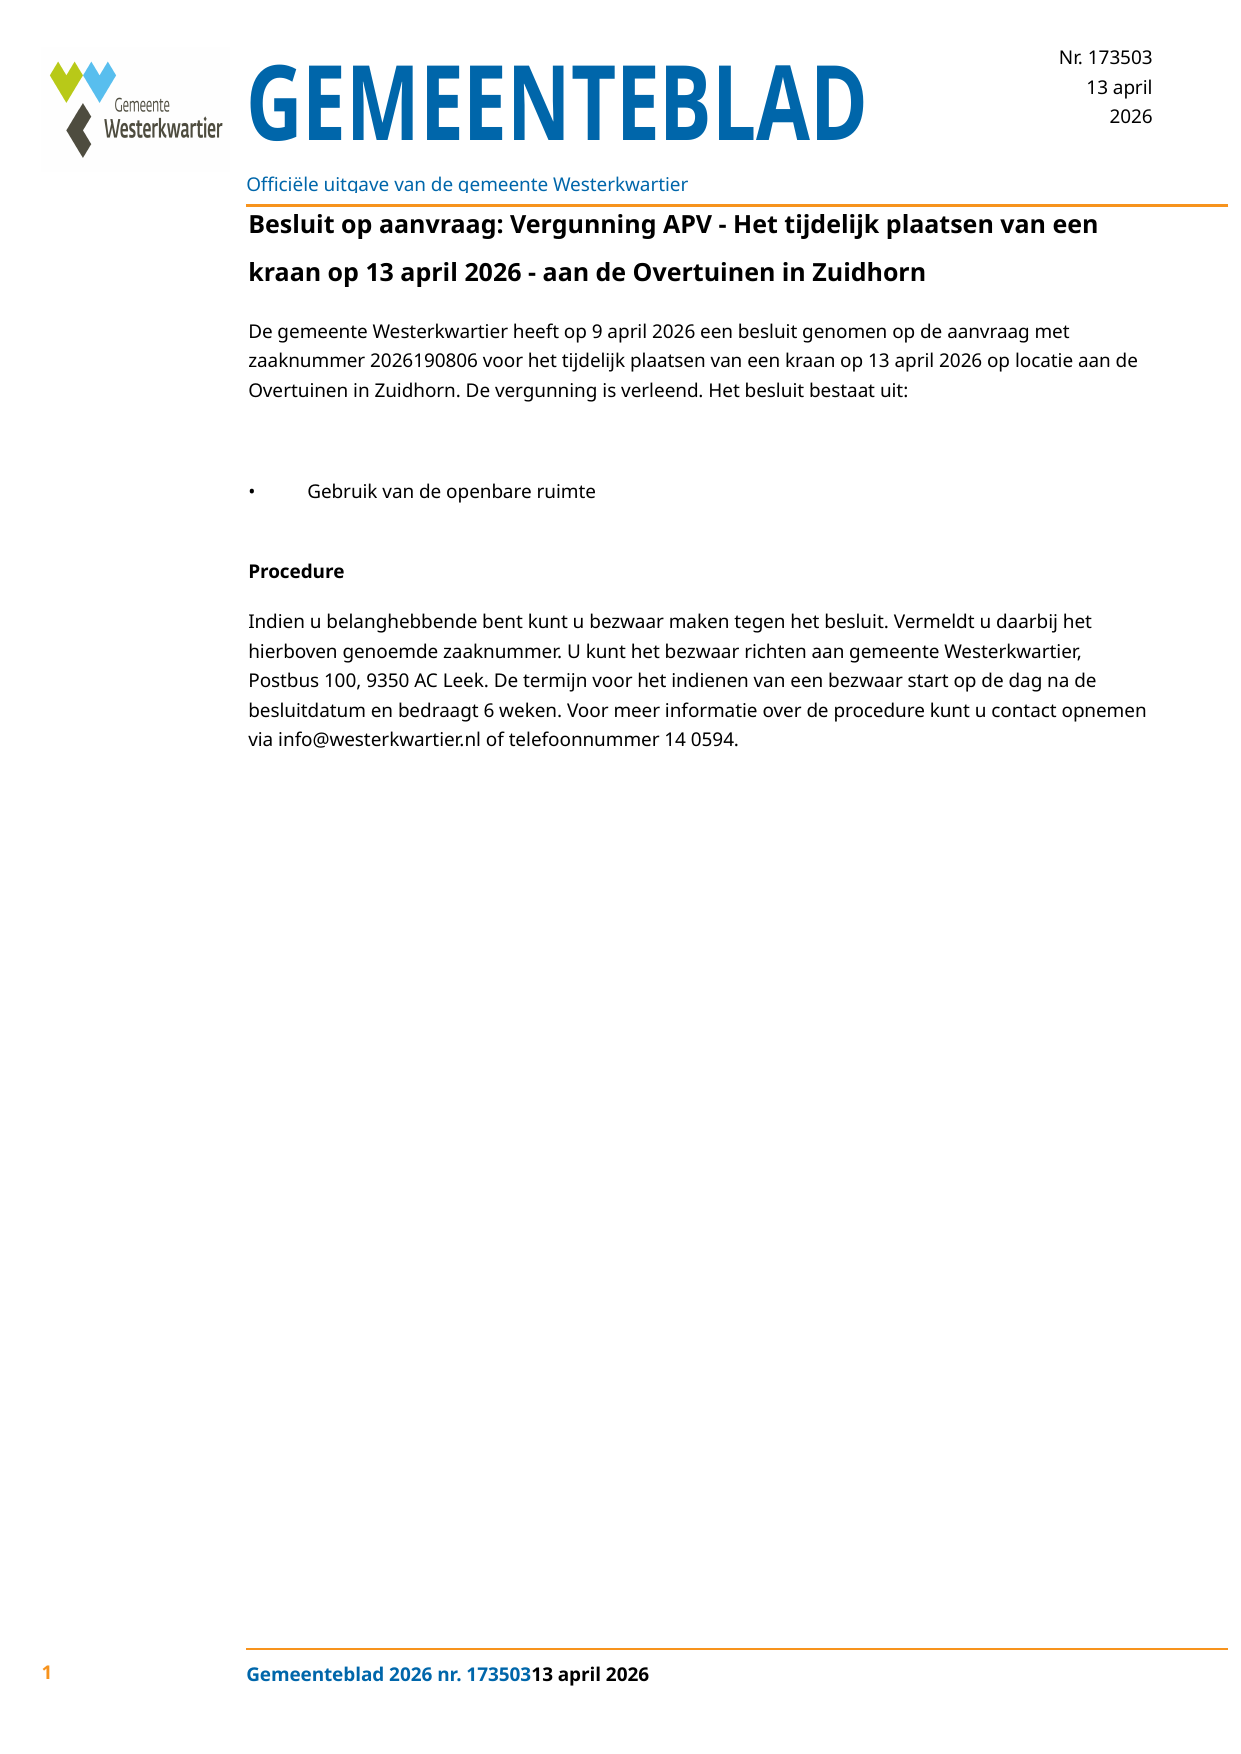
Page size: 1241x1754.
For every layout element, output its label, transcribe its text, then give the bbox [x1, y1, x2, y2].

text Indien u belanghebbende bent kunt u bezwaar maken tegen het besluit. Vermeldt u daarbij het hierboven genoemde zaaknummer. U kunt het bezwaar richten aan gemeente Westerkwartier, Postbus 100, 9350 AC Leek. De termijn voor het indienen van een bezwaar start op de dag na de besluitdatum en bedraagt 6 weken. Voor meer informatie over de procedure kunt u contact opnemen via info@westerkwartier.nl of telefoonnummer 14 0594. [248, 608, 1152, 752]
list Gebruik van de openbare ruimte [248, 478, 1152, 504]
text De gemeente Westerkwartier heeft op 9 april 2026 een besluit genomen op de aanvraag met zaaknummer 2026190806 voor het tijdelijk plaatsen van een kraan op 13 april 2026 op locatie aan de Overtuinen in Zuidhorn. De vergunning is verleend. Het besluit bestaat uit: [248, 318, 1152, 403]
text Besluit op aanvraag: Vergunning APV - Het tijdelijk plaatsen van een kraan op 13 april 2026 - aan de Overtuinen in Zuidhorn [248, 207, 1152, 288]
picture [41, 47, 231, 172]
text Procedure [248, 558, 1152, 584]
